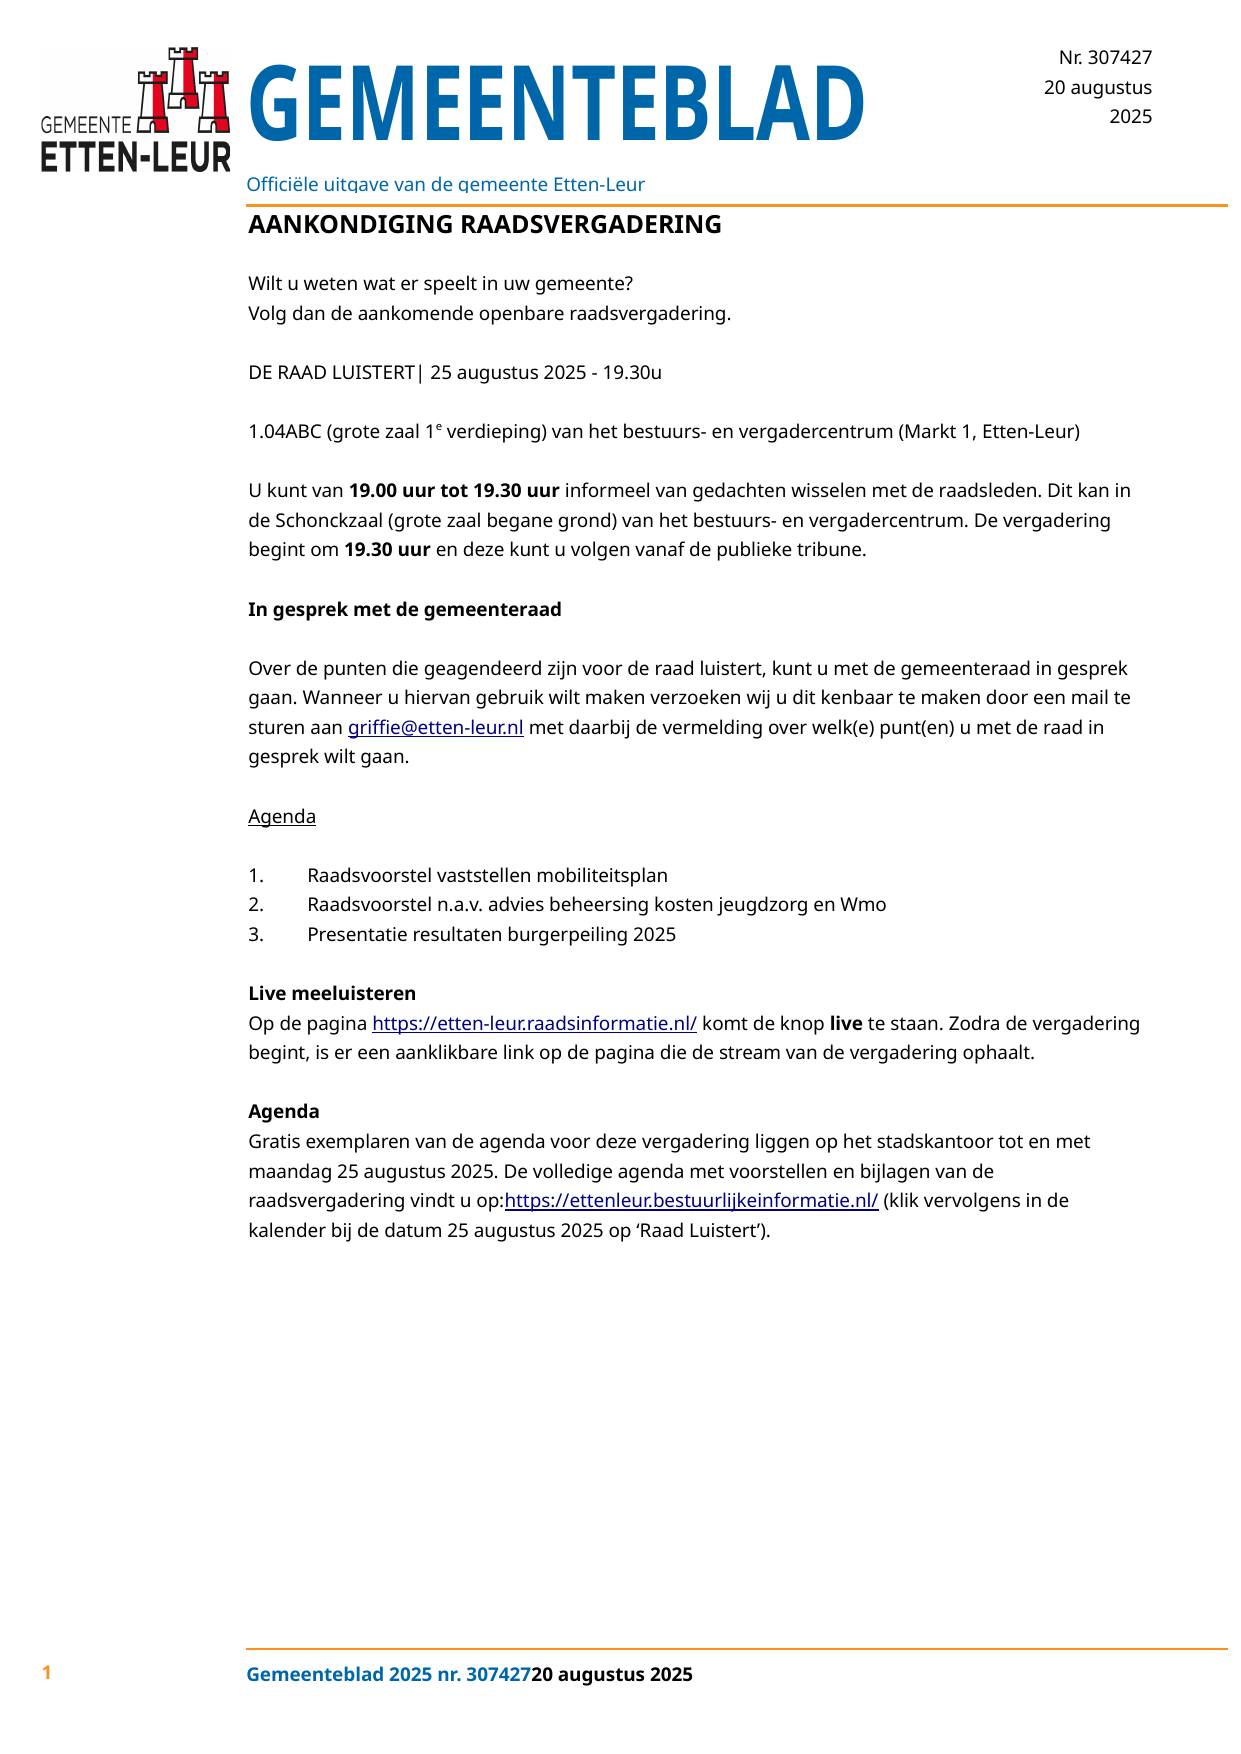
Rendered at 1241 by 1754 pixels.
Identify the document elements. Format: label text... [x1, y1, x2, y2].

text Agenda [248, 803, 1152, 828]
text In gesprek met de gemeenteraad [248, 596, 1152, 621]
text Volg dan de aankomende openbare raadsvergadering. [248, 300, 1152, 326]
text Live meeluisteren [248, 980, 1152, 1006]
text Wilt u weten wat er speelt in uw gemeente? [248, 270, 1152, 296]
text U kunt van 19.00 uur tot 19.30 uur informeel van gedachten wisselen met de raadsleden. Dit kan in de Schonckzaal (grote zaal begane grond) van het bestuurs- en vergadercentrum. De vergadering begint om 19.30 uur en deze kunt u volgen vanaf de publieke tribune. [248, 477, 1152, 562]
text Agenda [248, 1099, 1152, 1124]
list Raadsvoorstel vaststellen mobiliteitsplan [248, 862, 1152, 888]
list Presentatie resultaten burgerpeiling 2025 [248, 921, 1152, 947]
text 1.04ABC (grote zaal 1e verdieping) van het bestuurs- en vergadercentrum (Markt 1, Etten-Leur) [248, 418, 1152, 444]
picture [41, 47, 231, 172]
text Over de punten die geagendeerd zijn voor de raad luistert, kunt u met de gemeenteraad in gesprek gaan. Wanneer u hiervan gebruik wilt maken verzoeken wij u dit kenbaar te maken door een mail te sturen aan griffie@etten-leur.nl met daarbij de vermelding over welk(e) punt(en) u met de raad in gesprek wilt gaan. [248, 655, 1152, 769]
text AANKONDIGING RAADSVERGADERING [248, 207, 1152, 241]
text DE RAAD LUISTERT| 25 augustus 2025 - 19.30u [248, 359, 1152, 385]
text Op de pagina https://etten-leur.raadsinformatie.nl/ komt de knop live te staan. Zodra de vergadering begint, is er een aanklikbare link op de pagina die de stream van de vergadering ophaalt. [248, 1010, 1152, 1065]
list Raadsvoorstel n.a.v. advies beheersing kosten jeugdzorg en Wmo [248, 892, 1152, 917]
text Gratis exemplaren van de agenda voor deze vergadering liggen op het stadskantoor tot en met maandag 25 augustus 2025. De volledige agenda met voorstellen en bijlagen van de raadsvergadering vindt u op:https://ettenleur.bestuurlijkeinformatie.nl/ (klik vervolgens in de kalender bij de datum 25 augustus 2025 op ‘Raad Luistert’). [248, 1128, 1152, 1243]
